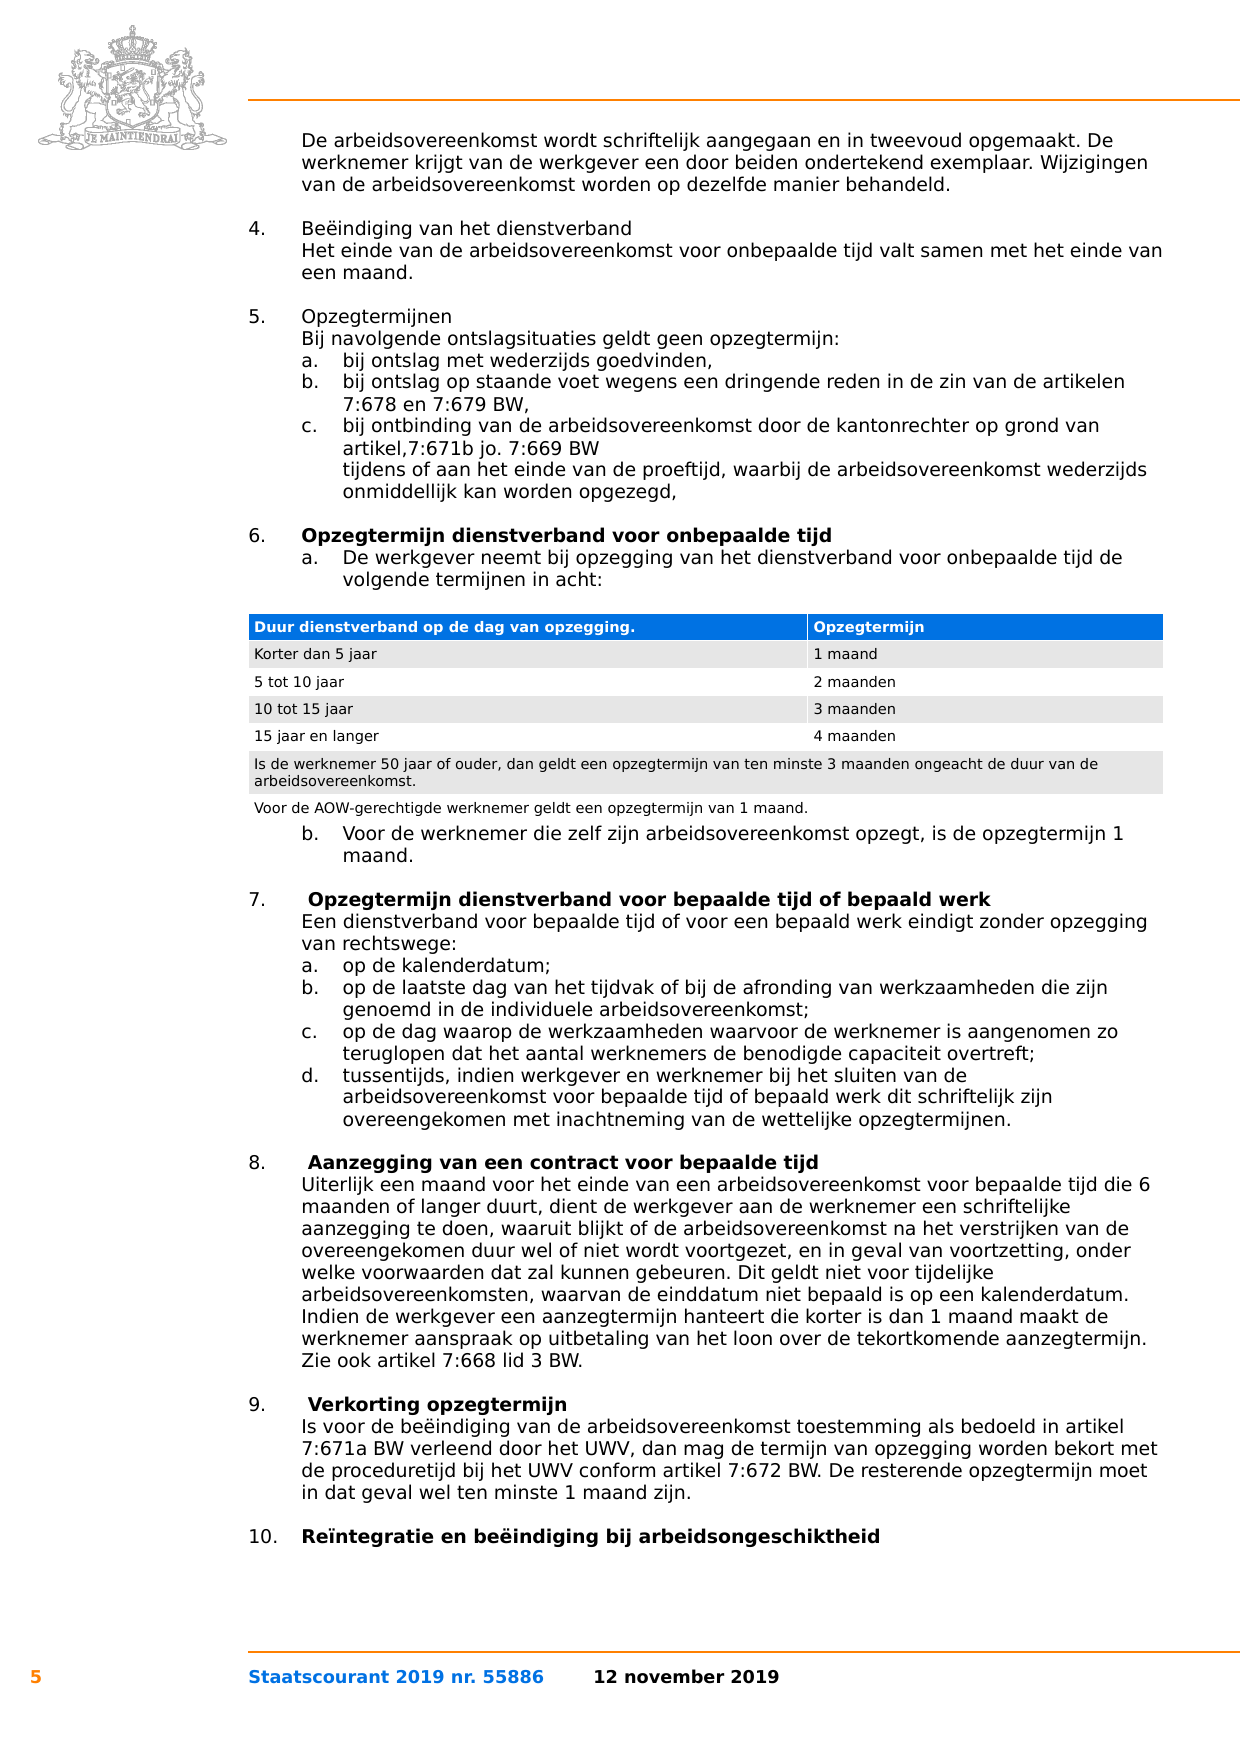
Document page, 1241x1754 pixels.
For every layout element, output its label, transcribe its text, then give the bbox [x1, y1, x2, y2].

table_cell 4 maanden [808, 724, 1163, 750]
text 10. Reïntegratie en beëindiging bij arbeidsongeschiktheid [248, 1526, 1163, 1548]
text Een dienstverband voor bepaalde tijd of voor een bepaald werk eindigt zonder opzegging van rechtswege: [301, 911, 1163, 954]
text 4. Beëindiging van het dienstverband [248, 218, 1163, 240]
text Zie ook artikel 7:668 lid 3 BW. [301, 1350, 1163, 1372]
table_header Duur dienstverband op de dag van opzegging. [249, 614, 807, 640]
text Uiterlijk een maand voor het einde van een arbeidsovereenkomst voor bepaalde tijd die 6 maanden of langer duurt, dient de werkgever aan de werknemer een schriftelijke aanzegging te doen, waaruit blijkt of de arbeidsovereenkomst na het verstrijken van de overeengekomen duur wel of niet wordt voortgezet, en in geval van voortzetting, onder welke voorwaarden dat zal kunnen gebeuren. Dit geldt niet voor tijdelijke arbeidsovereenkomsten, waarvan de einddatum niet bepaald is op een kalenderdatum. [301, 1174, 1163, 1306]
text Bij navolgende ontslagsituaties geldt geen opzegtermijn: [301, 327, 1163, 349]
text b. op de laatste dag van het tijdvak of bij de afronding van werkzaamheden die zijn genoemd in de individuele arbeidsovereenkomst; [301, 977, 1163, 1021]
text d. tussentijds, indien werkgever en werknemer bij het sluiten van de arbeidsovereenkomst voor bepaalde tijd of bepaald werk dit schriftelijk zijn overeengekomen met inachtneming van de wettelijke opzegtermijnen. [301, 1064, 1163, 1130]
table_cell 3 maanden [808, 696, 1163, 723]
text a. De werkgever neemt bij opzegging van het dienstverband voor onbepaalde tijd de volgende termijnen in acht: [301, 547, 1163, 591]
text b. bij ontslag op staande voet wegens een dringende reden in de zin van de artikelen 7:678 en 7:679 BW, [301, 371, 1163, 415]
table_cell 2 maanden [808, 669, 1163, 695]
text a. op de kalenderdatum; [301, 954, 1163, 977]
text 8. Aanzegging van een contract voor bepaalde tijd [248, 1152, 1163, 1174]
text De arbeidsovereenkomst wordt schriftelijk aangegaan en in tweevoud opgemaakt. De werknemer krijgt van de werkgever een door beiden ondertekend exemplaar. Wijzigingen van de arbeidsovereenkomst worden op dezelfde manier behandeld. [301, 130, 1163, 196]
text 9. Verkorting opzegtermijn [248, 1394, 1163, 1416]
text 6. Opzegtermijn dienstverband voor onbepaalde tijd [248, 525, 1163, 547]
table_header Opzegtermijn [808, 614, 1163, 640]
text Het einde van de arbeidsovereenkomst voor onbepaalde tijd valt samen met het einde van een maand. [301, 240, 1163, 284]
table_cell 1 maand [808, 641, 1163, 668]
text c. op de dag waarop de werkzaamheden waarvoor de werknemer is aangenomen zo teruglopen dat het aantal werknemers de benodigde capaciteit overtreft; [301, 1021, 1163, 1064]
table_cell 10 tot 15 jaar [249, 696, 807, 723]
text a. bij ontslag met wederzijds goedvinden, [301, 349, 1163, 371]
text Indien de werkgever een aanzegtermijn hanteert die korter is dan 1 maand maakt de werknemer aanspraak op uitbetaling van het loon over de tekortkomende aanzegtermijn. [301, 1306, 1163, 1350]
picture [38, 25, 227, 150]
table_cell 15 jaar en langer [249, 724, 807, 750]
text Is voor de beëindiging van de arbeidsovereenkomst toestemming als bedoeld in artikel 7:671a BW verleend door het UWV, dan mag de termijn van opzegging worden bekort met de proceduretijd bij het UWV conform artikel 7:672 BW. De resterende opzegtermijn moet in dat geval wel ten minste 1 maand zijn. [301, 1416, 1163, 1504]
text tijdens of aan het einde van de proeftijd, waarbij de arbeidsovereenkomst wederzijds onmiddellijk kan worden opgezegd, [342, 459, 1163, 503]
table_cell 5 tot 10 jaar [249, 669, 807, 695]
text 5. Opzegtermijnen [248, 306, 1163, 327]
text c. bij ontbinding van de arbeidsovereenkomst door de kantonrechter op grond van artikel,7:671b jo. 7:669 BW [301, 415, 1163, 459]
table_cell Voor de AOW-gerechtigde werknemer geldt een opzegtermijn van 1 maand. [249, 795, 1163, 822]
table_cell Is de werknemer 50 jaar of ouder, dan geldt een opzegtermijn van ten minste 3 maanden ongeacht de duur van de arbeidsovereenkomst. [249, 751, 1163, 794]
text 7. Opzegtermijn dienstverband voor bepaalde tijd of bepaald werk [248, 889, 1163, 911]
table_cell Korter dan 5 jaar [249, 641, 807, 668]
text b. Voor de werknemer die zelf zijn arbeidsovereenkomst opzegt, is de opzegtermijn 1 maand. [301, 823, 1163, 867]
